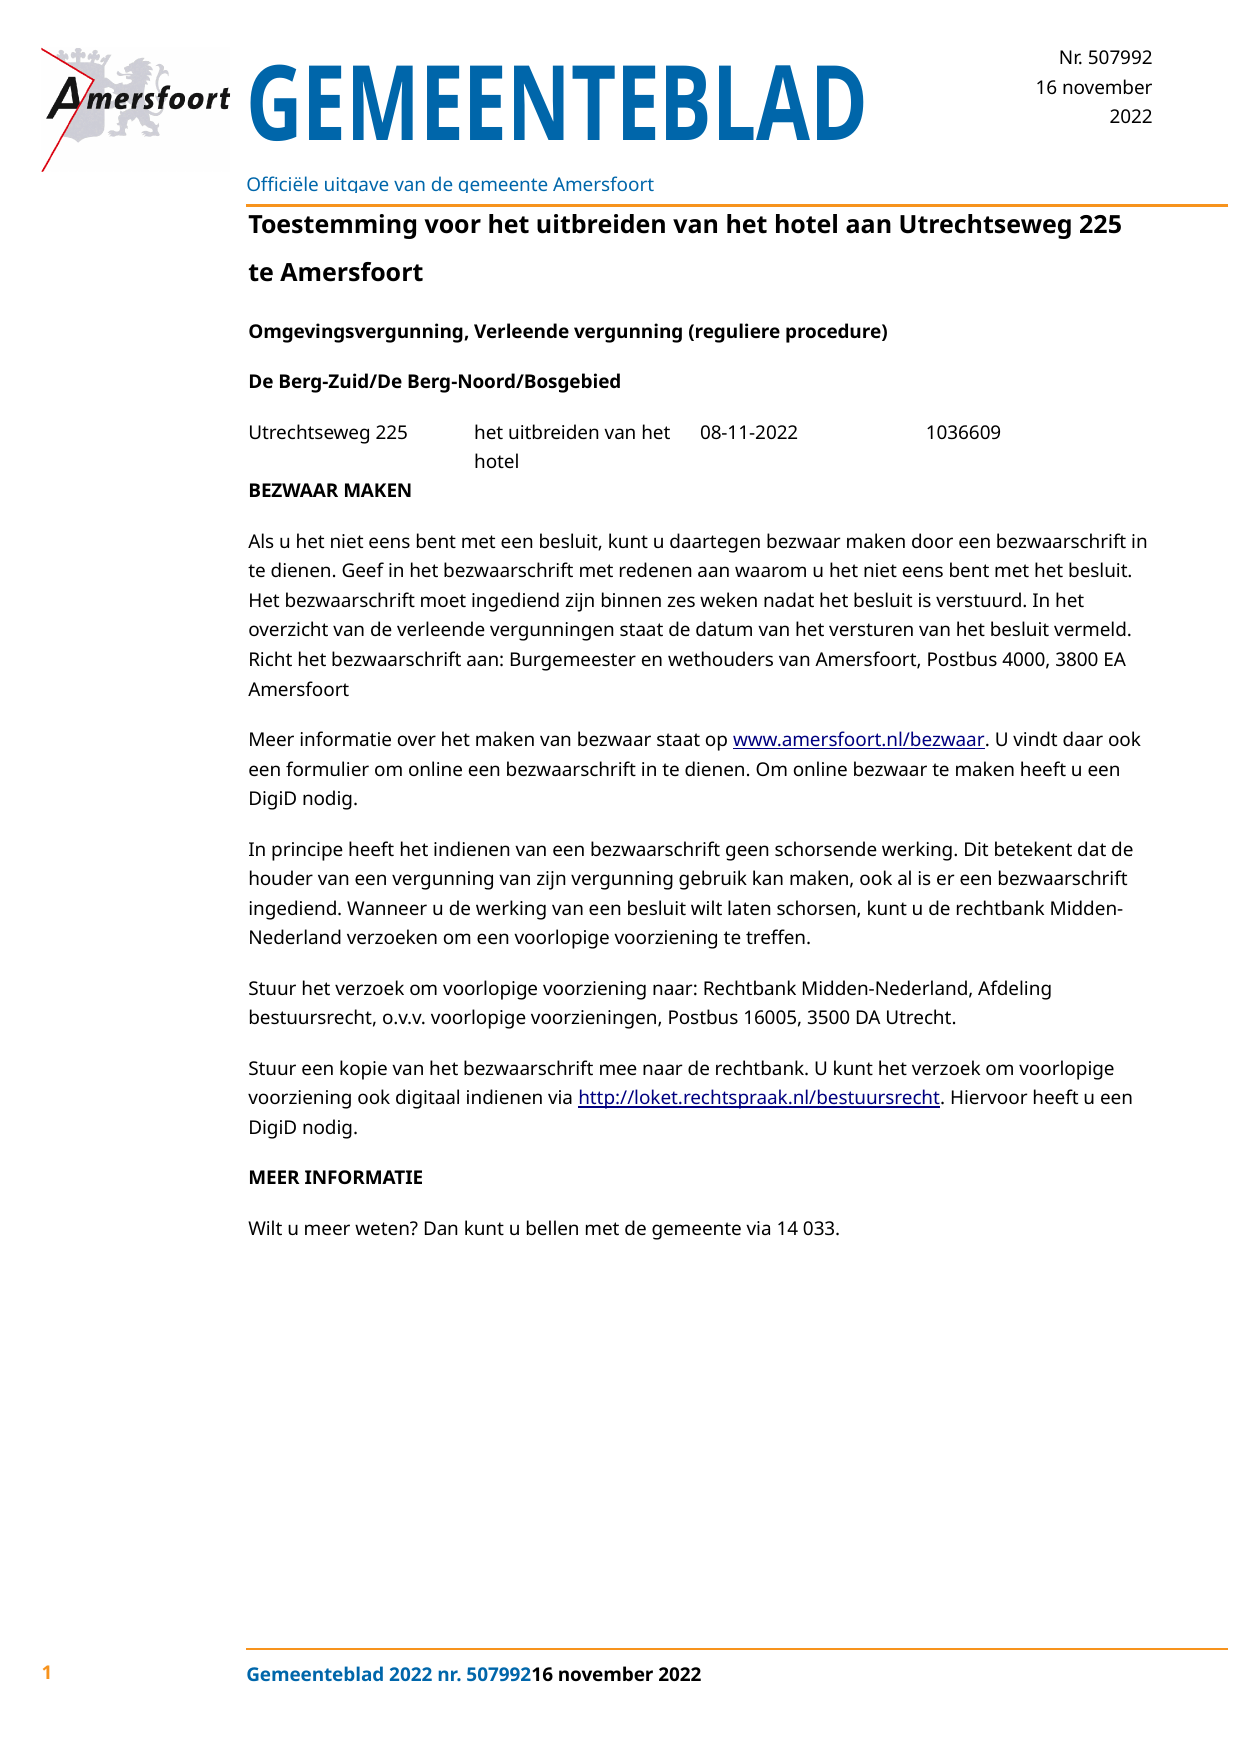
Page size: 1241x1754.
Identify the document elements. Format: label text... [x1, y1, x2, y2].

table_header 08-11-2022 [700, 419, 926, 474]
table_header Utrechtseweg 225 [248, 419, 474, 474]
text Stuur een kopie van het bezwaarschrift mee naar de rechtbank. U kunt het verzoek om voorlopige voorziening ook digitaal indienen via http://loket.rechtspraak.nl/bestuursrecht. Hiervoor heeft u een DigiD nodig. [248, 1055, 1152, 1140]
text BEZWAAR MAKEN [248, 477, 1152, 503]
text De Berg-Zuid/De Berg-Noord/Bosgebied [248, 368, 1152, 394]
text Omgevingsvergunning, Verleende vergunning (reguliere procedure) [248, 318, 1152, 344]
text MEER INFORMATIE [248, 1164, 1152, 1190]
text Stuur het verzoek om voorlopige voorziening naar: Rechtbank Midden-Nederland, Afdeling bestuursrecht, o.v.v. voorlopige voorzieningen, Postbus 16005, 3500 DA Utrecht. [248, 975, 1152, 1030]
picture [41, 47, 231, 172]
text Als u het niet eens bent met een besluit, kunt u daartegen bezwaar maken door een bezwaarschrift in te dienen. Geef in het bezwaarschrift met redenen aan waarom u het niet eens bent met het besluit. Het bezwaarschrift moet ingediend zijn binnen zes weken nadat het besluit is verstuurd. In het overzicht van de verleende vergunningen staat de datum van het versturen van het besluit vermeld. Richt het bezwaarschrift aan: Burgemeester en wethouders van Amersfoort, Postbus 4000, 3800 EA Amersfoort [248, 528, 1152, 701]
table_header het uitbreiden van het hotel [474, 419, 700, 474]
text Meer informatie over het maken van bezwaar staat op www.amersfoort.nl/bezwaar. U vindt daar ook een formulier om online een bezwaarschrift in te dienen. Om online bezwaar te maken heeft u een DigiD nodig. [248, 726, 1152, 811]
text In principe heeft het indienen van een bezwaarschrift geen schorsende werking. Dit betekent dat de houder van een vergunning van zijn vergunning gebruik kan maken, ook al is er een bezwaarschrift ingediend. Wanneer u de werking van een besluit wilt laten schorsen, kunt u de rechtbank Midden-Nederland verzoeken om een voorlopige voorziening te treffen. [248, 836, 1152, 950]
text Toestemming voor het uitbreiden van het hotel aan Utrechtseweg 225 te Amersfoort [248, 207, 1152, 288]
table_header 1036609 [926, 419, 1152, 474]
text Wilt u meer weten? Dan kunt u bellen met de gemeente via 14 033. [248, 1215, 1152, 1241]
